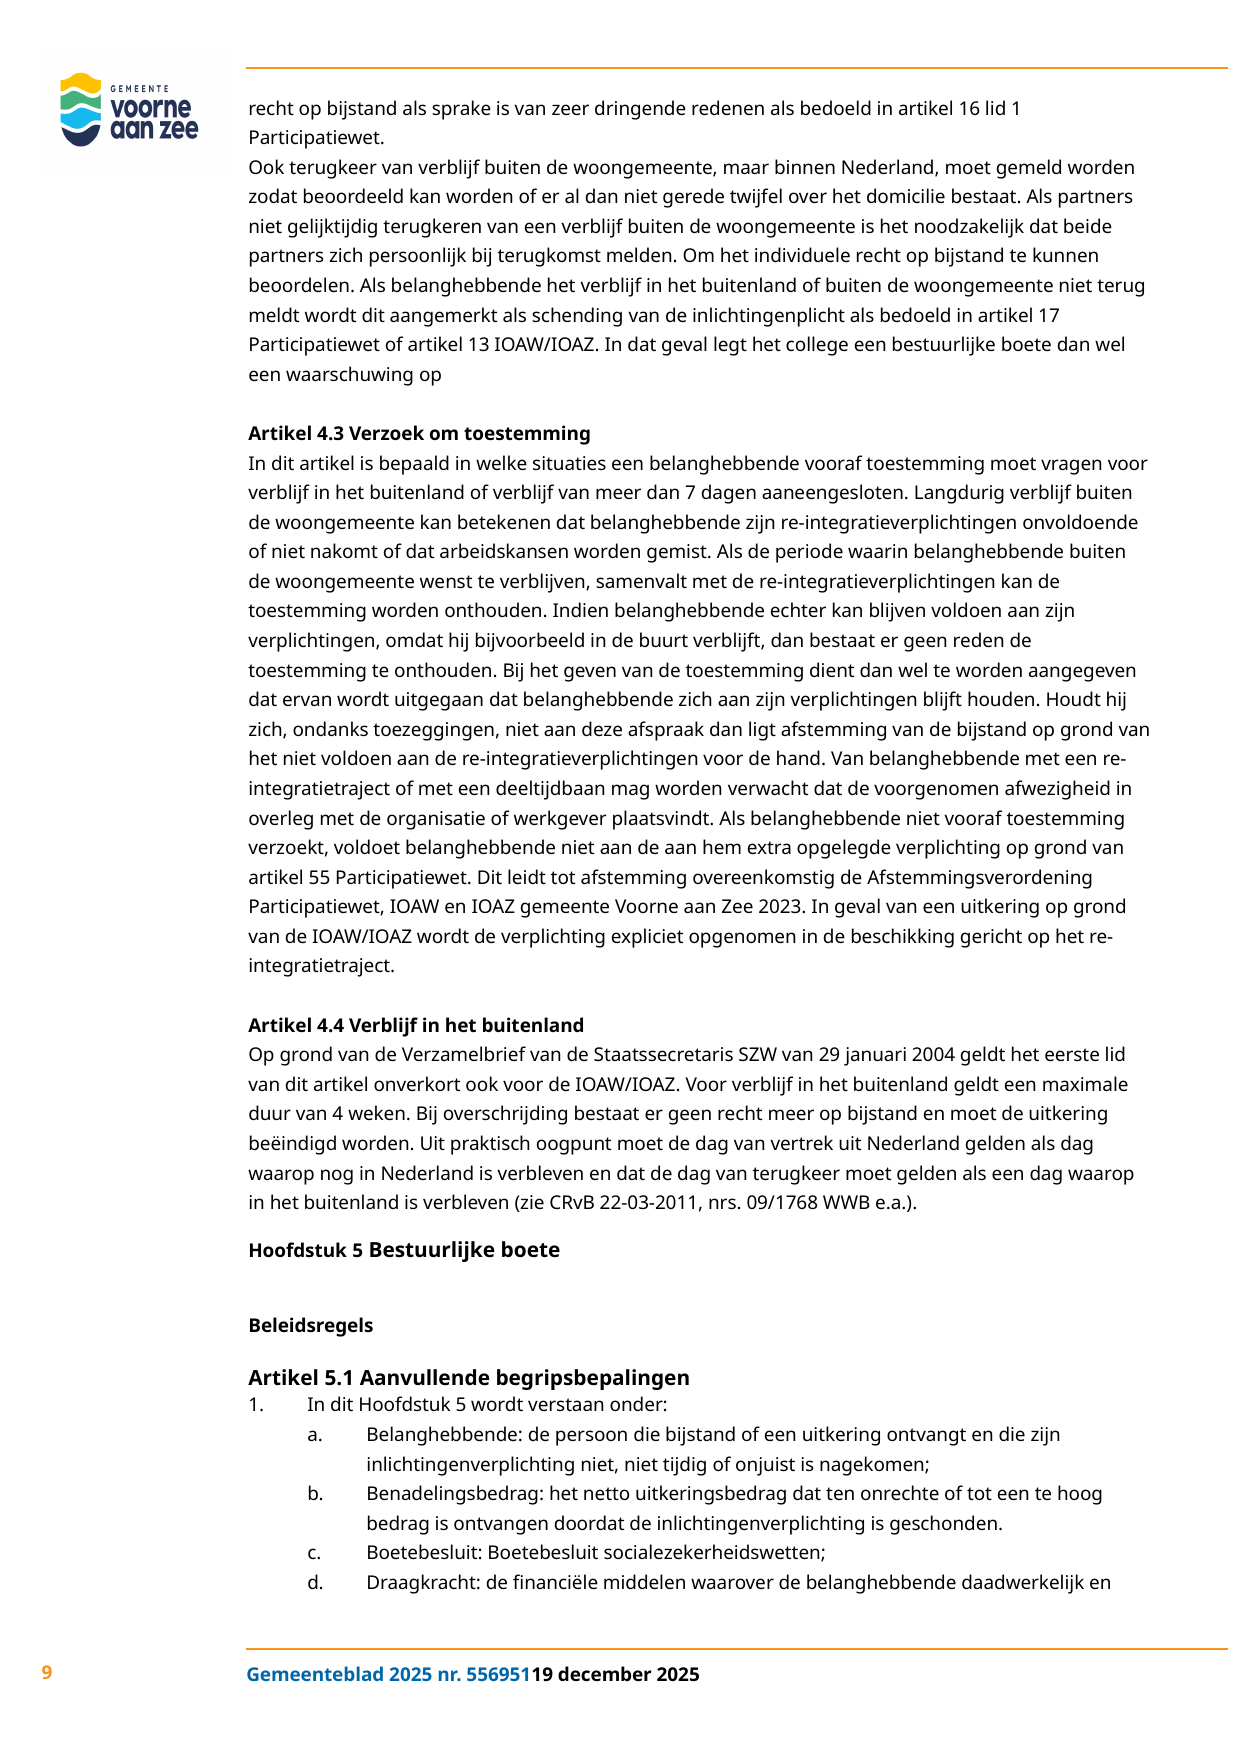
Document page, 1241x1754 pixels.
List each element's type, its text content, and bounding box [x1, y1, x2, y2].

list Belanghebbende: de persoon die bijstand of een uitkering ontvangt en die zijn inlichtingenverplichting niet, niet tijdig of onjuist is nagekomen; [307, 1421, 1152, 1476]
text Beleidsregels [248, 1313, 1152, 1338]
list Boetebesluit: Boetebesluit socialezekerheidswetten; [307, 1539, 1152, 1565]
text Artikel 4.4 Verblijf in het buitenland [248, 1012, 1152, 1038]
text Artikel 4.3 Verzoek om toestemming [248, 420, 1152, 446]
list Benadelingsbedrag: het netto uitkeringsbedrag dat ten onrechte of tot een te hoog bedrag is ontvangen doordat de inlichtingenverplichting is geschonden. [307, 1480, 1152, 1536]
list Draagkracht: de financiële middelen waarover de belanghebbende daadwerkelijk en [307, 1569, 1152, 1595]
text recht op bijstand als sprake is van zeer dringende redenen als bedoeld in artikel 16 lid 1 Participatiewet. [248, 95, 1152, 150]
text Artikel 5.1 Aanvullende begripsbepalingen [248, 1363, 1152, 1392]
text In dit artikel is bepaald in welke situaties een belanghebbende vooraf toestemming moet vragen voor verblijf in het buitenland of verblijf van meer dan 7 dagen aaneengesloten. Langdurig verblijf buiten de woongemeente kan betekenen dat belanghebbende zijn re-integratieverplichtingen onvoldoende of niet nakomt of dat arbeidskansen worden gemist. Als de periode waarin belanghebbende buiten de woongemeente wenst te verblijven, samenvalt met de re-integratieverplichtingen kan de toestemming worden onthouden. Indien belanghebbende echter kan blijven voldoen aan zijn verplichtingen, omdat hij bijvoorbeeld in de buurt verblijft, dan bestaat er geen reden de toestemming te onthouden. Bij het geven van de toestemming dient dan wel te worden aangegeven dat ervan wordt uitgegaan dat belanghebbende zich aan zijn verplichtingen blijft houden. Houdt hij zich, ondanks toezeggingen, niet aan deze afspraak dan ligt afstemming van de bijstand op grond van het niet voldoen aan de re-integratieverplichtingen voor de hand. Van belanghebbende met een re-integratietraject of met een deeltijdbaan mag worden verwacht dat de voorgenomen afwezigheid in overleg met de organisatie of werkgever plaatsvindt. Als belanghebbende niet vooraf toestemming verzoekt, voldoet belanghebbende niet aan de aan hem extra opgelegde verplichting op grond van artikel 55 Participatiewet. Dit leidt tot afstemming overeenkomstig de Afstemmingsverordening Participatiewet, IOAW en IOAZ gemeente Voorne aan Zee 2023. In geval van een uitkering op grond van de IOAW/IOAZ wordt de verplichting expliciet opgenomen in de beschikking gericht op het re-integratietraject. [248, 450, 1152, 978]
list In dit Hoofdstuk 5 wordt verstaan onder: [248, 1392, 1152, 1417]
picture [41, 47, 231, 172]
text Ook terugkeer van verblijf buiten de woongemeente, maar binnen Nederland, moet gemeld worden zodat beoordeeld kan worden of er al dan niet gerede twijfel over het domicilie bestaat. Als partners niet gelijktijdig terugkeren van een verblijf buiten de woongemeente is het noodzakelijk dat beide partners zich persoonlijk bij terugkomst melden. Om het individuele recht op bijstand te kunnen beoordelen. Als belanghebbende het verblijf in het buitenland of buiten de woongemeente niet terug meldt wordt dit aangemerkt als schending van de inlichtingenplicht als bedoeld in artikel 17 Participatiewet of artikel 13 IOAW/IOAZ. In dat geval legt het college een bestuurlijke boete dan wel een waarschuwing op [248, 154, 1152, 387]
text Hoofdstuk 5 Bestuurlijke boete [248, 1235, 1152, 1263]
text Op grond van de Verzamelbrief van de Staatssecretaris SZW van 29 januari 2004 geldt het eerste lid van dit artikel onverkort ook voor de IOAW/IOAZ. Voor verblijf in het buitenland geldt een maximale duur van 4 weken. Bij overschrijding bestaat er geen recht meer op bijstand en moet de uitkering beëindigd worden. Uit praktisch oogpunt moet de dag van vertrek uit Nederland gelden als dag waarop nog in Nederland is verbleven en dat de dag van terugkeer moet gelden als een dag waarop in het buitenland is verbleven (zie CRvB 22-03-2011, nrs. 09/1768 WWB e.a.). [248, 1041, 1152, 1215]
